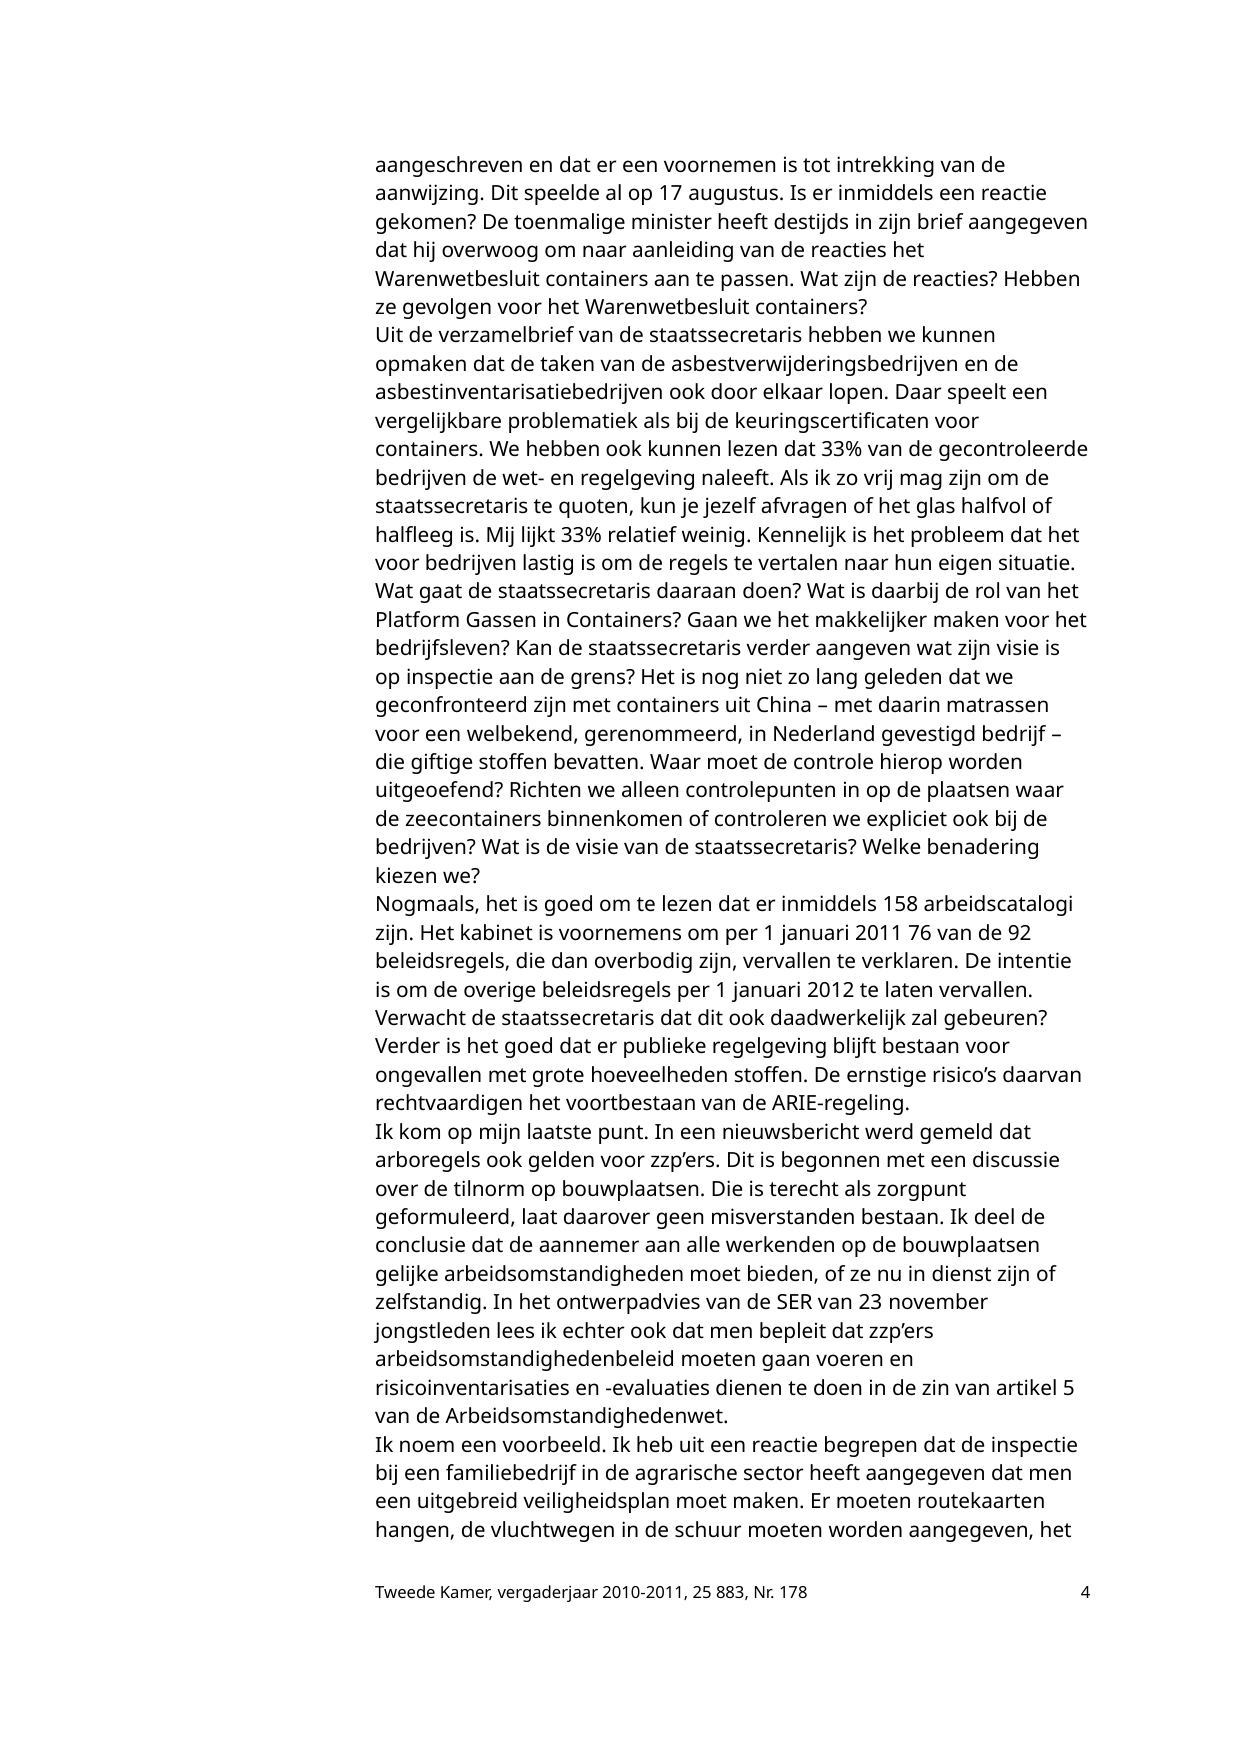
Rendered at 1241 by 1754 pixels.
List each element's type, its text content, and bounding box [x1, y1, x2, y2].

text Nogmaals, het is goed om te lezen dat er inmiddels 158 arbeidscatalogi zijn. Het kabinet is voornemens om per 1 januari 2011 76 van de 92 beleidsregels, die dan overbodig zijn, vervallen te verklaren. De intentie is om de overige beleidsregels per 1 januari 2012 te laten vervallen. Verwacht de staatssecretaris dat dit ook daadwerkelijk zal gebeuren? Verder is het goed dat er publieke regelgeving blijft bestaan voor ongevallen met grote hoeveelheden stoffen. De ernstige risico’s daarvan rechtvaardigen het voortbestaan van de ARIE-regeling. [375, 889, 1090, 1117]
text Ik noem een voorbeeld. Ik heb uit een reactie begrepen dat de inspectie bij een familiebedrijf in de agrarische sector heeft aangegeven dat men een uitgebreid veiligheidsplan moet maken. Er moeten routekaarten hangen, de vluchtwegen in de schuur moeten worden aangegeven, het [375, 1430, 1090, 1543]
text Ik kom op mijn laatste punt. In een nieuwsbericht werd gemeld dat arboregels ook gelden voor zzp’ers. Dit is begonnen met een discussie over de tilnorm op bouwplaatsen. Die is terecht als zorgpunt geformuleerd, laat daarover geen misverstanden bestaan. Ik deel de conclusie dat de aannemer aan alle werkenden op de bouwplaatsen gelijke arbeidsomstandigheden moet bieden, of ze nu in dienst zijn of zelfstandig. In het ontwerpadvies van de SER van 23 november jongstleden lees ik echter ook dat men bepleit dat zzp’ers arbeidsomstandighedenbeleid moeten gaan voeren en risicoinventarisaties en -evaluaties dienen te doen in de zin van artikel 5 van de Arbeidsomstandighedenwet. [375, 1117, 1090, 1430]
text Uit de verzamelbrief van de staatssecretaris hebben we kunnen opmaken dat de taken van de asbestverwijderingsbedrijven en de asbestinventarisatiebedrijven ook door elkaar lopen. Daar speelt een vergelijkbare problematiek als bij de keuringscertificaten voor containers. We hebben ook kunnen lezen dat 33% van de gecontroleerde bedrijven de wet- en regelgeving naleeft. Als ik zo vrij mag zijn om de staatssecretaris te quoten, kun je jezelf afvragen of het glas halfvol of halfleeg is. Mij lijkt 33% relatief weinig. Kennelijk is het probleem dat het voor bedrijven lastig is om de regels te vertalen naar hun eigen situatie. Wat gaat de staatssecretaris daaraan doen? Wat is daarbij de rol van het Platform Gassen in Containers? Gaan we het makkelijker maken voor het bedrijfsleven? Kan de staatssecretaris verder aangeven wat zijn visie is op inspectie aan de grens? Het is nog niet zo lang geleden dat we geconfronteerd zijn met containers uit China – met daarin matrassen voor een welbekend, gerenommeerd, in Nederland gevestigd bedrijf – die giftige stoffen bevatten. Waar moet de controle hierop worden uitgeoefend? Richten we alleen controlepunten in op de plaatsen waar de zeecontainers binnenkomen of controleren we expliciet ook bij de bedrijven? Wat is de visie van de staatssecretaris? Welke benadering kiezen we? [375, 321, 1090, 889]
text aangeschreven en dat er een voornemen is tot intrekking van de aanwijzing. Dit speelde al op 17 augustus. Is er inmiddels een reactie gekomen? De toenmalige minister heeft destijds in zijn brief aangegeven dat hij overwoog om naar aanleiding van de reacties het Warenwetbesluit containers aan te passen. Wat zijn de reacties? Hebben ze gevolgen voor het Warenwetbesluit containers? [375, 150, 1090, 321]
